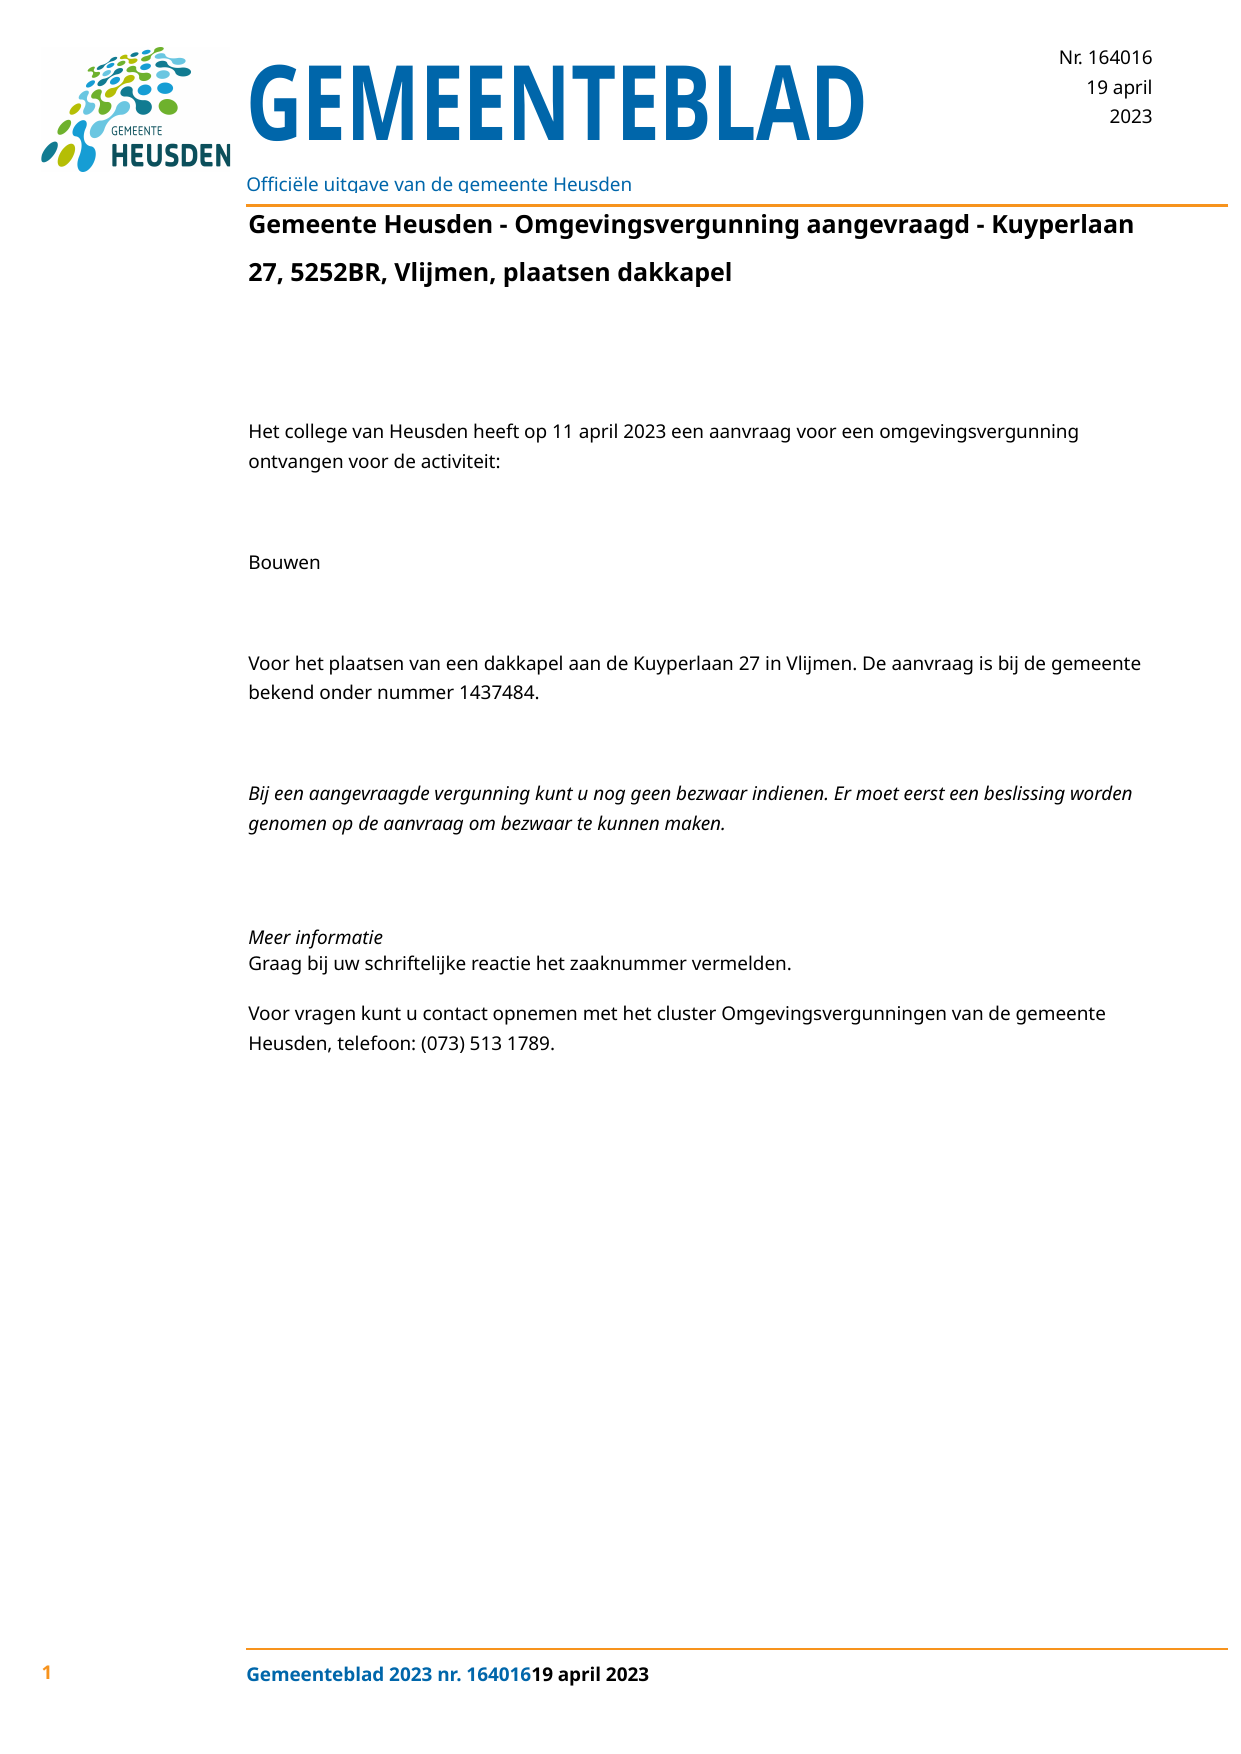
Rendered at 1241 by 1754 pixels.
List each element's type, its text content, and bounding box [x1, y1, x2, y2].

text Meer informatie [248, 924, 1152, 950]
text Het college van Heusden heeft op 11 april 2023 een aanvraag voor een omgevingsvergunning ontvangen voor de activiteit: [248, 419, 1152, 474]
text Gemeente Heusden - Omgevingsvergunning aangevraagd - Kuyperlaan 27, 5252BR, Vlijmen, plaatsen dakkapel [248, 207, 1152, 288]
text Voor het plaatsen van een dakkapel aan de Kuyperlaan 27 in Vlijmen. De aanvraag is bij de gemeente bekend onder nummer 1437484. [248, 650, 1152, 705]
picture [41, 47, 231, 172]
text Graag bij uw schriftelijke reactie het zaaknummer vermelden. [248, 950, 1152, 976]
text Bij een aangevraagde vergunning kunt u nog geen bezwaar indienen. Er moet eerst een beslissing worden genomen op de aanvraag om bezwaar te kunnen maken. [248, 780, 1152, 836]
text Voor vragen kunt u contact opnemen met het cluster Omgevingsvergunningen van de gemeente Heusden, telefoon: (073) 513 1789. [248, 1001, 1152, 1056]
text Bouwen [248, 549, 1152, 575]
